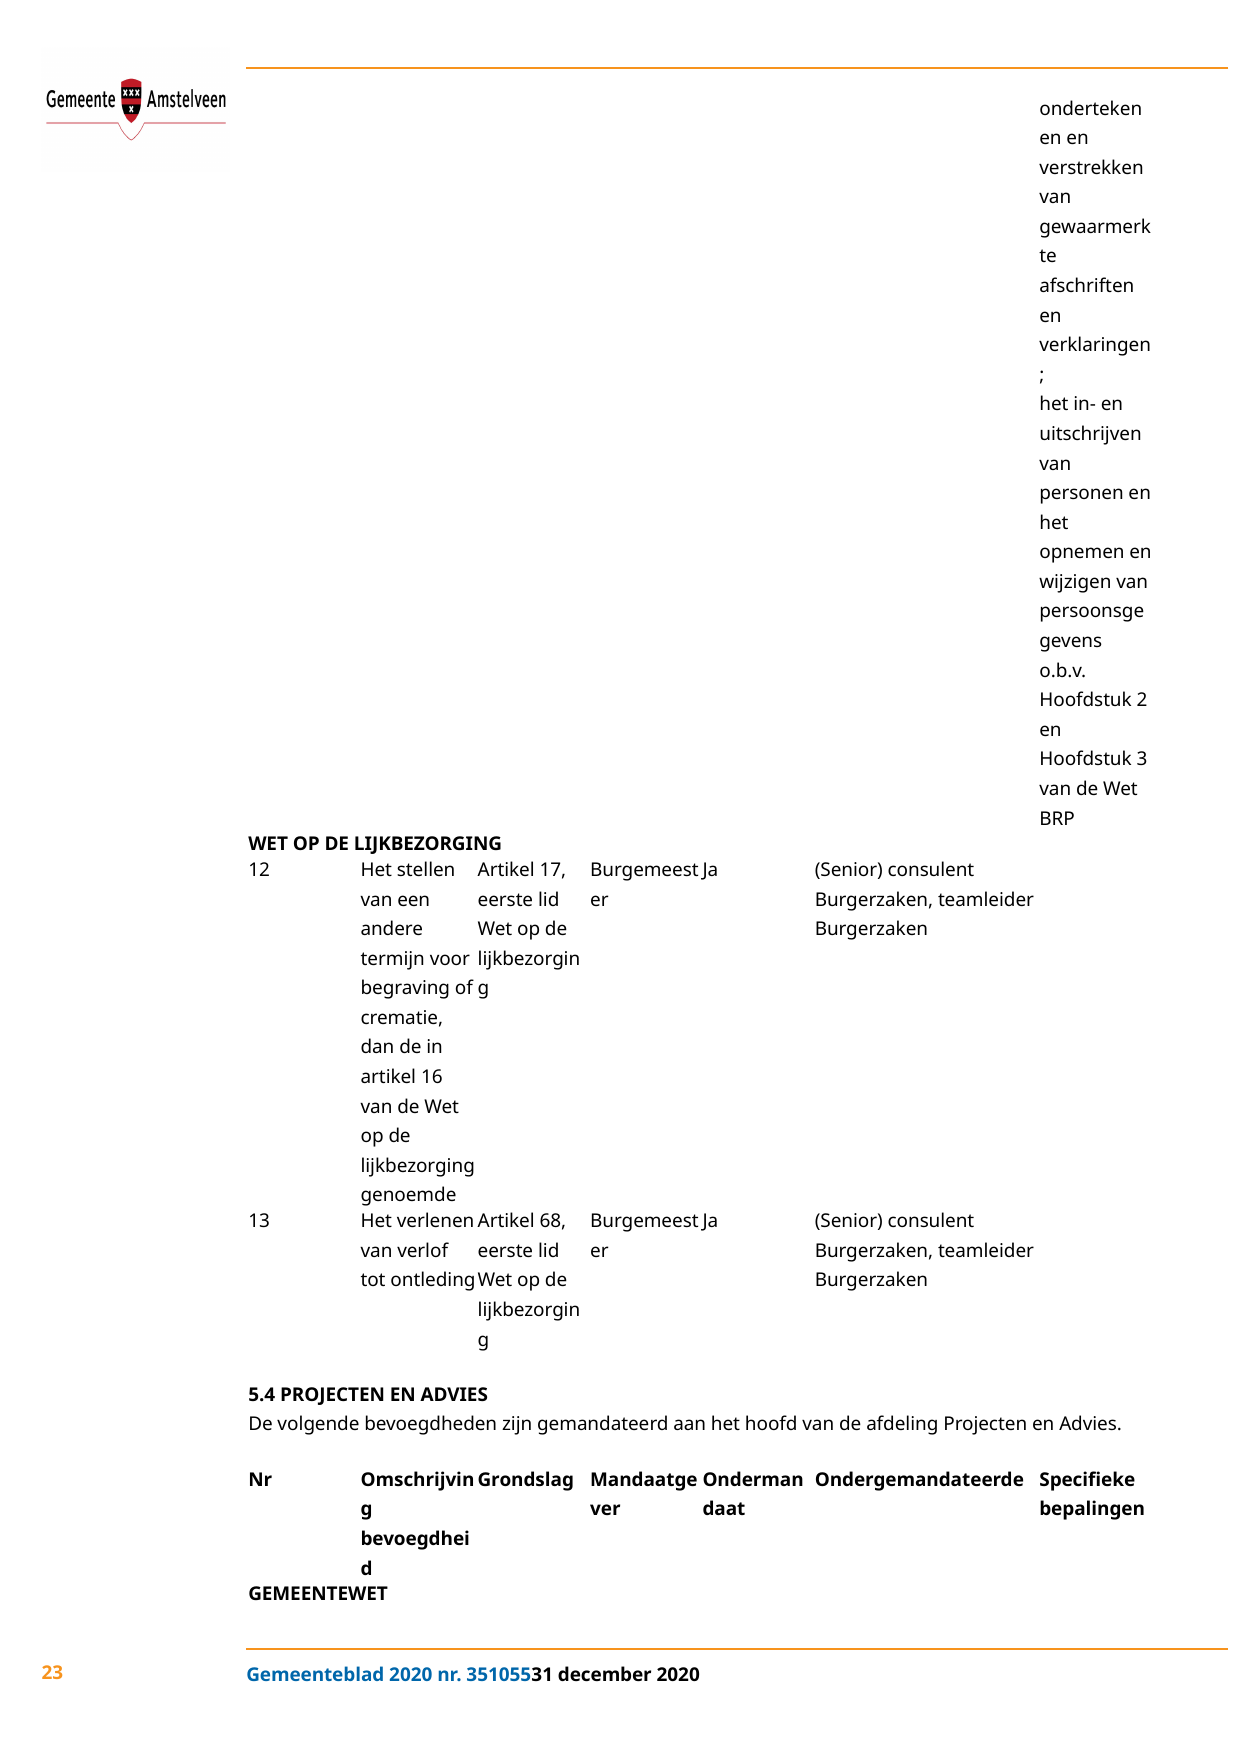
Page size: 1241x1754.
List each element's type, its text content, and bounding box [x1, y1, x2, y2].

table_cell 12 [248, 856, 360, 1207]
table_cell WET OP DE LIJKBEZORGING [248, 831, 1152, 856]
table_cell [590, 95, 702, 831]
table_cell Artikel 68, eerste lid Wet op de lijkbezorging [478, 1208, 590, 1351]
table_cell 5.4 PROJECTEN EN ADVIES De volgende bevoegdheden zijn gemandateerd aan het hoofd van de afdeling Projecten en Advies. [248, 1351, 1152, 1466]
table_cell Ondergemandateerde [815, 1466, 1039, 1580]
table_cell Het verlenen van verlof tot ontleding [360, 1208, 477, 1351]
table_cell [1039, 1208, 1152, 1351]
table_cell (Senior) consulent Burgerzaken, teamleider Burgerzaken [815, 1208, 1039, 1351]
table_cell Artikel 17, eerste lid Wet op de lijkbezorging [478, 856, 590, 1207]
table_cell [702, 95, 814, 831]
table_cell Ja [702, 856, 814, 1207]
table_cell [360, 95, 477, 831]
table_cell [248, 95, 360, 831]
table_cell Mandaatgever [590, 1466, 702, 1580]
table_cell Ja [702, 1208, 814, 1351]
table_cell 13 [248, 1208, 360, 1351]
table_cell [815, 95, 1039, 831]
table_cell (Senior) consulent Burgerzaken, teamleider Burgerzaken [815, 856, 1039, 1207]
table_cell Burgemeester [590, 856, 702, 1207]
table_cell Specifieke bepalingen [1039, 1466, 1152, 1580]
table_cell Omschrijving bevoegdheid [360, 1466, 477, 1580]
table_cell [478, 95, 590, 831]
table_cell Ondermandaat [702, 1466, 814, 1580]
table_cell Grondslag [478, 1466, 590, 1580]
table_cell Het stellen van een andere termijn voor begraving of crematie, dan de in artikel 16 van de Wet op de lijkbezorging genoemde [360, 856, 477, 1207]
table_cell [1039, 856, 1152, 1207]
table_cell Nr [248, 1466, 360, 1580]
picture [41, 47, 231, 172]
table_cell Burgemeester [590, 1208, 702, 1351]
table_cell GEMEENTEWET [248, 1580, 1152, 1606]
table_cell ondertekenen en verstrekken van gewaarmerkte afschriften en verklaringen; het in- en uitschrijven van personen en het opnemen en wijzigen van persoonsgegevens o.b.v. Hoofdstuk 2 en Hoofdstuk 3 van de Wet BRP [1039, 95, 1152, 831]
